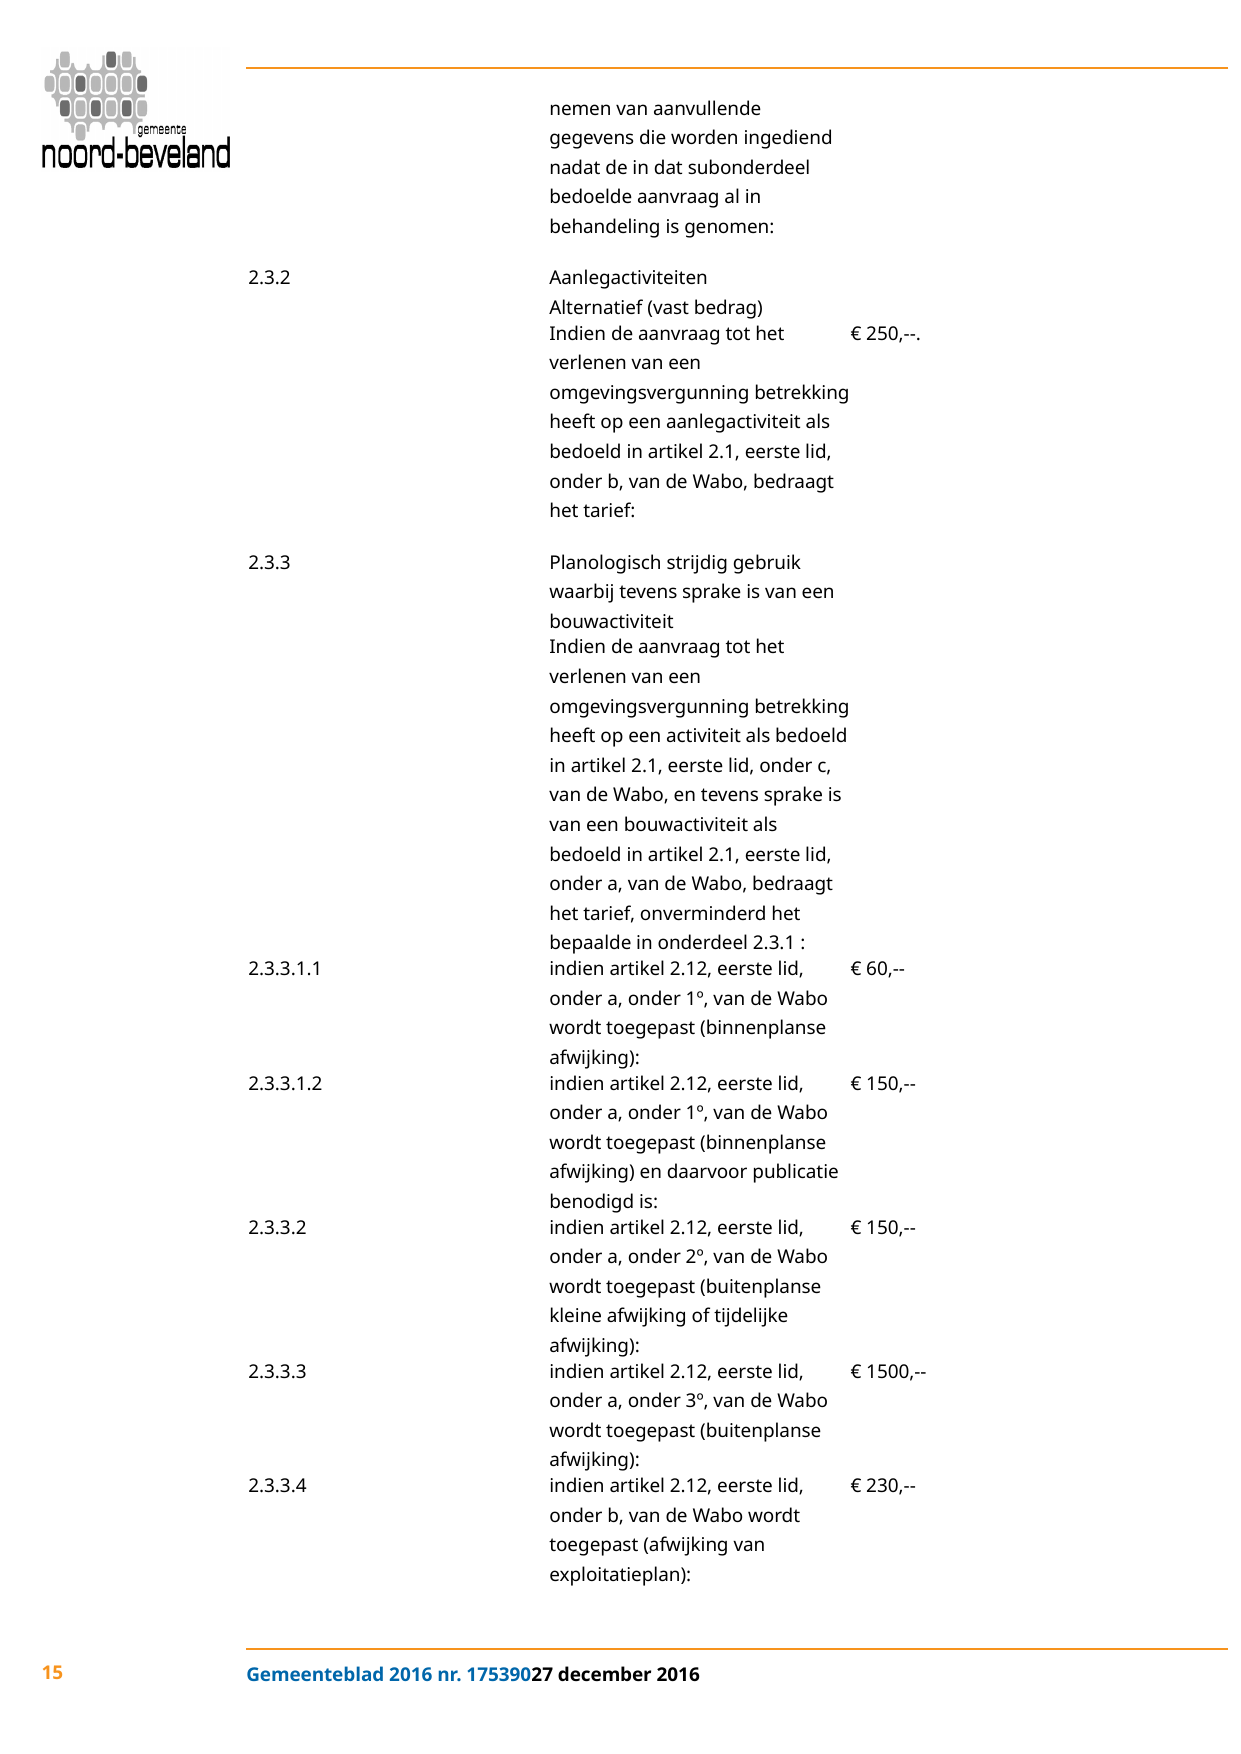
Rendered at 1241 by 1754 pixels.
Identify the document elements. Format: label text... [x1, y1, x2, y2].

table_cell 2.3.3.4 [248, 1473, 549, 1587]
table_cell [248, 634, 549, 955]
table_cell € 150,-- [850, 1214, 1152, 1358]
table_cell [549, 239, 850, 264]
table_cell [850, 523, 1152, 549]
table_cell indien artikel 2.12, eerste lid, onder a, onder 1º, van de Wabo wordt toegepast (binnenplanse afwijking) en daarvoor publicatie benodigd is: [549, 1070, 850, 1214]
table_cell indien artikel 2.12, eerste lid, onder b, van de Wabo wordt toegepast (afwijking van exploitatieplan): [549, 1473, 850, 1587]
table_cell Indien de aanvraag tot het verlenen van een omgevingsvergunning betrekking heeft op een aanlegactiviteit als bedoeld in artikel 2.1, eerste lid, onder b, van de Wabo, bedraagt het tarief: [549, 320, 850, 523]
table_cell Indien de aanvraag tot het verlenen van een omgevingsvergunning betrekking heeft op een activiteit als bedoeld in artikel 2.1, eerste lid, onder c, van de Wabo, en tevens sprake is van een bouwactiviteit als bedoeld in artikel 2.1, eerste lid, onder a, van de Wabo, bedraagt het tarief, onverminderd het bepaalde in onderdeel 2.3.1 : [549, 634, 850, 955]
table_cell [850, 239, 1152, 264]
table_cell indien artikel 2.12, eerste lid, onder a, onder 1º, van de Wabo wordt toegepast (binnenplanse afwijking): [549, 955, 850, 1070]
picture [41, 47, 231, 172]
table_cell [850, 549, 1152, 634]
table_cell 2.3.3.1.2 [248, 1070, 549, 1214]
table_cell nemen van aanvullende gegevens die worden ingediend nadat de in dat subonderdeel bedoelde aanvraag al in behandeling is genomen: [549, 95, 850, 239]
table_cell € 150,-- [850, 1070, 1152, 1214]
table_cell [850, 265, 1152, 320]
table_cell € 60,-- [850, 955, 1152, 1070]
table_cell € 250,--. [850, 320, 1152, 523]
table_cell [850, 95, 1152, 239]
table_cell € 1500,-- [850, 1358, 1152, 1472]
table_cell Aanlegactiviteiten Alternatief (vast bedrag) [549, 265, 850, 320]
table_cell 2.3.3 [248, 549, 549, 634]
table_cell 2.3.3.3 [248, 1358, 549, 1472]
table_cell 2.3.3.1.1 [248, 955, 549, 1070]
table_cell indien artikel 2.12, eerste lid, onder a, onder 2º, van de Wabo wordt toegepast (buitenplanse kleine afwijking of tijdelijke afwijking): [549, 1214, 850, 1358]
table_cell € 230,-- [850, 1473, 1152, 1587]
table_cell 2.3.2 [248, 265, 549, 320]
table_cell indien artikel 2.12, eerste lid, onder a, onder 3º, van de Wabo wordt toegepast (buitenplanse afwijking): [549, 1358, 850, 1472]
table_cell [248, 95, 549, 239]
table_cell [549, 523, 850, 549]
table_cell 2.3.3.2 [248, 1214, 549, 1358]
table_cell [248, 320, 549, 523]
table_cell Planologisch strijdig gebruik waarbij tevens sprake is van een bouwactiviteit [549, 549, 850, 634]
table_cell [850, 634, 1152, 955]
table_cell [248, 523, 549, 549]
table_cell [248, 239, 549, 264]
